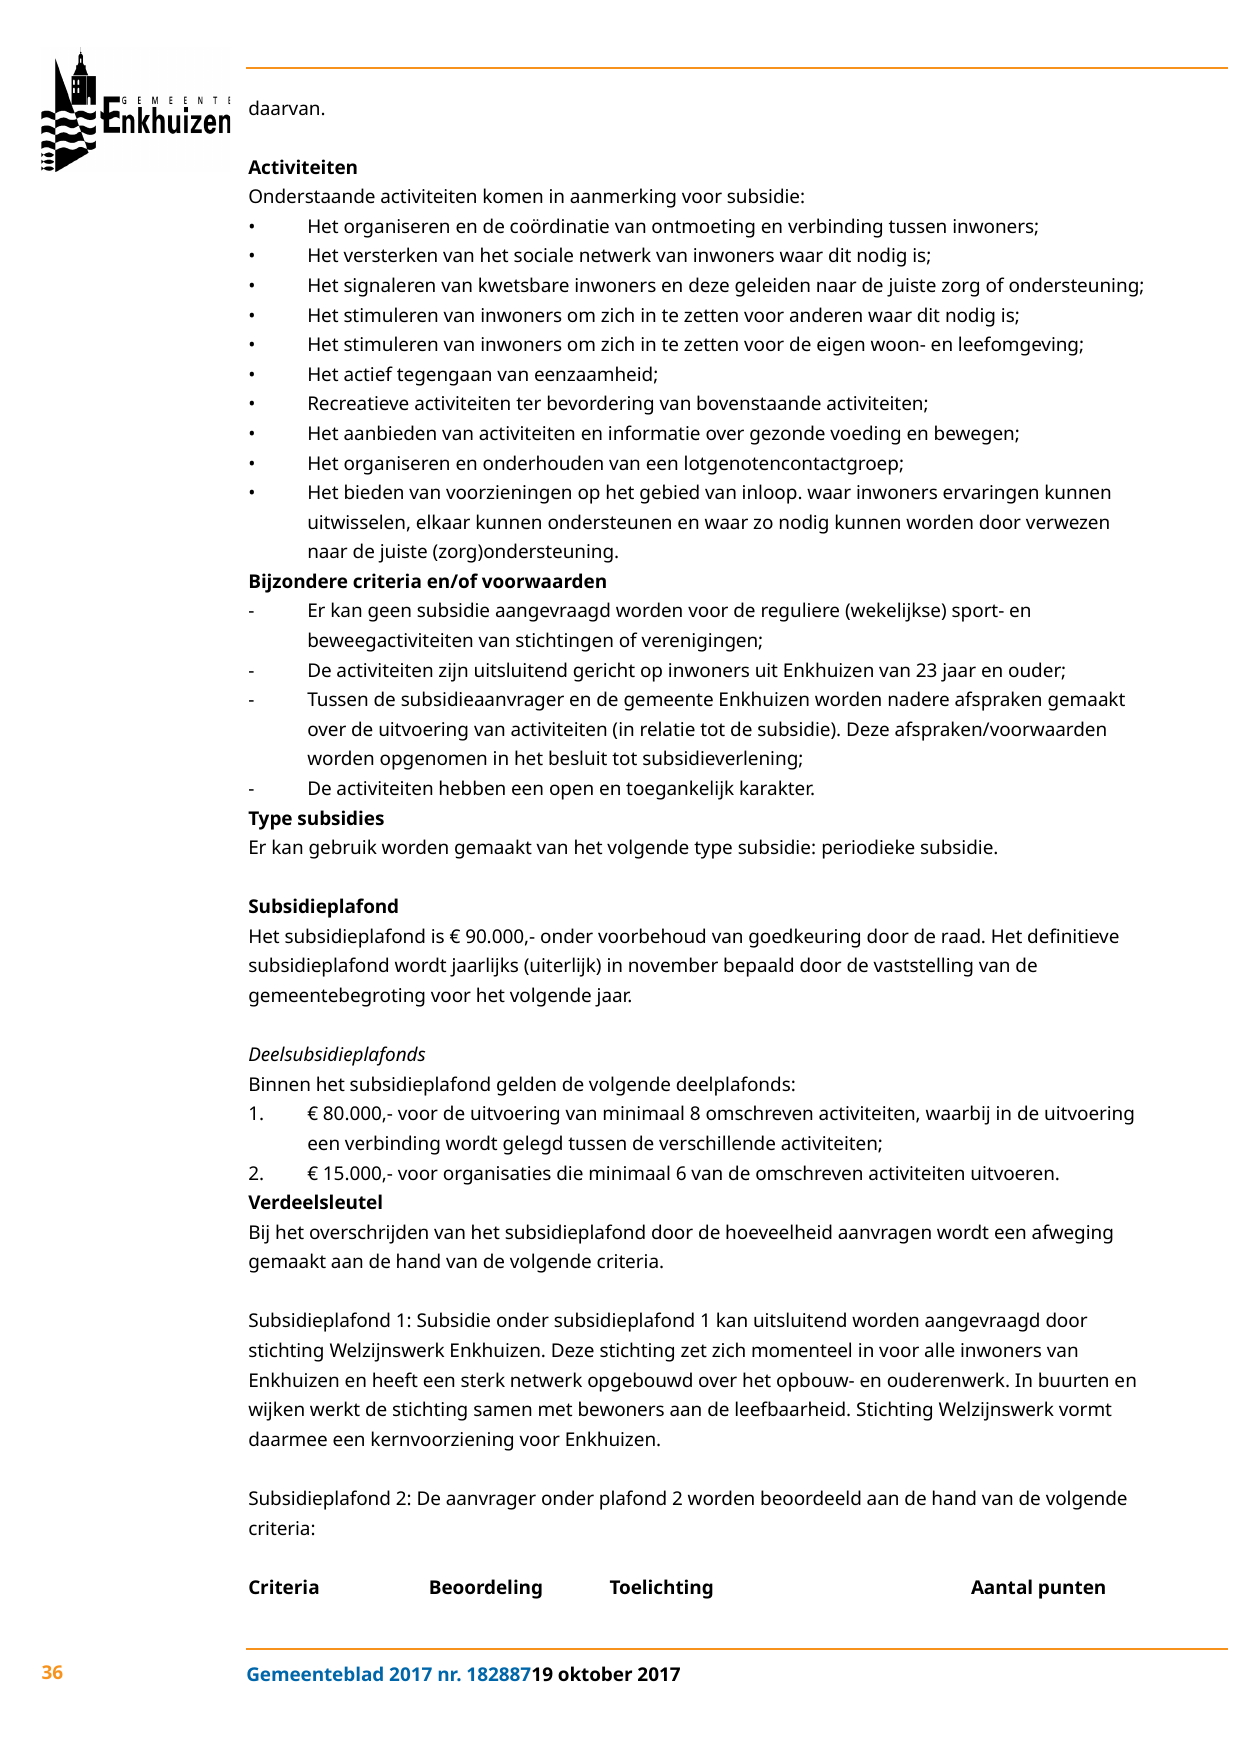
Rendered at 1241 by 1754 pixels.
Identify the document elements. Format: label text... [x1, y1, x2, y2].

list De activiteiten hebben een open en toegankelijk karakter. [248, 775, 1152, 801]
text Activiteiten [248, 154, 1152, 180]
list Er kan geen subsidie aangevraagd worden voor de reguliere (wekelijkse) sport- en beweegactiviteiten van stichtingen of verenigingen; [248, 598, 1152, 653]
text Subsidieplafond 1: Subsidie onder subsidieplafond 1 kan uitsluitend worden aangevraagd door stichting Welzijnswerk Enkhuizen. Deze stichting zet zich momenteel in voor alle inwoners van Enkhuizen en heeft een sterk netwerk opgebouwd over het opbouw- en ouderenwerk. In buurten en wijken werkt de stichting samen met bewoners aan de leefbaarheid. Stichting Welzijnswerk vormt daarmee een kernvoorziening voor Enkhuizen. [248, 1308, 1152, 1452]
text Deelsubsidieplafonds [248, 1041, 1152, 1067]
text Binnen het subsidieplafond gelden de volgende deelplafonds: [248, 1071, 1152, 1097]
table_header Aantal punten [971, 1574, 1152, 1600]
text Bij het overschrijden van het subsidieplafond door de hoeveelheid aanvragen wordt een afweging gemaakt aan de hand van de volgende criteria. [248, 1219, 1152, 1274]
text Bijzondere criteria en/of voorwaarden [248, 568, 1152, 594]
list Recreatieve activiteiten ter bevordering van bovenstaande activiteiten; [248, 391, 1152, 416]
text Onderstaande activiteiten komen in aanmerking voor subsidie: [248, 183, 1152, 209]
list Het signaleren van kwetsbare inwoners en deze geleiden naar de juiste zorg of ondersteuning; [248, 272, 1152, 298]
text Subsidieplafond [248, 893, 1152, 919]
list € 80.000,- voor de uitvoering van minimaal 8 omschreven activiteiten, waarbij in de uitvoering een verbinding wordt gelegd tussen de verschillende activiteiten; [248, 1101, 1152, 1156]
list € 15.000,- voor organisaties die minimaal 6 van de omschreven activiteiten uitvoeren. [248, 1160, 1152, 1186]
text Type subsidies [248, 805, 1152, 831]
list Het organiseren en de coördinatie van ontmoeting en verbinding tussen inwoners; [248, 213, 1152, 239]
picture [41, 47, 231, 172]
table_header Toelichting [609, 1574, 971, 1600]
table_header Beoordeling [429, 1574, 609, 1600]
text Subsidieplafond 2: De aanvrager onder plafond 2 worden beoordeeld aan de hand van de volgende criteria: [248, 1485, 1152, 1541]
list Tussen de subsidieaanvrager en de gemeente Enkhuizen worden nadere afspraken gemaakt over de uitvoering van activiteiten (in relatie tot de subsidie). Deze afspraken/voorwaarden worden opgenomen in het besluit tot subsidieverlening; [248, 686, 1152, 771]
list De activiteiten zijn uitsluitend gericht op inwoners uit Enkhuizen van 23 jaar en ouder; [248, 657, 1152, 683]
list Het versterken van het sociale netwerk van inwoners waar dit nodig is; [248, 243, 1152, 268]
list Het actief tegengaan van eenzaamheid; [248, 361, 1152, 387]
text Het subsidieplafond is € 90.000,- onder voorbehoud van goedkeuring door de raad. Het definitieve subsidieplafond wordt jaarlijks (uiterlijk) in november bepaald door de vaststelling van de gemeentebegroting voor het volgende jaar. [248, 923, 1152, 1008]
list Het organiseren en onderhouden van een lotgenotencontactgroep; [248, 450, 1152, 476]
text daarvan. [248, 95, 1152, 121]
text Verdeelsleutel [248, 1189, 1152, 1215]
text Er kan gebruik worden gemaakt van het volgende type subsidie: periodieke subsidie. [248, 834, 1152, 860]
table_header Criteria [248, 1574, 429, 1600]
list Het stimuleren van inwoners om zich in te zetten voor anderen waar dit nodig is; [248, 302, 1152, 328]
list Het aanbieden van activiteiten en informatie over gezonde voeding en bewegen; [248, 420, 1152, 446]
list Het bieden van voorzieningen op het gebied van inloop. waar inwoners ervaringen kunnen uitwisselen, elkaar kunnen ondersteunen en waar zo nodig kunnen worden door verwezen naar de juiste (zorg)ondersteuning. [248, 479, 1152, 564]
list Het stimuleren van inwoners om zich in te zetten voor de eigen woon- en leefomgeving; [248, 331, 1152, 357]
